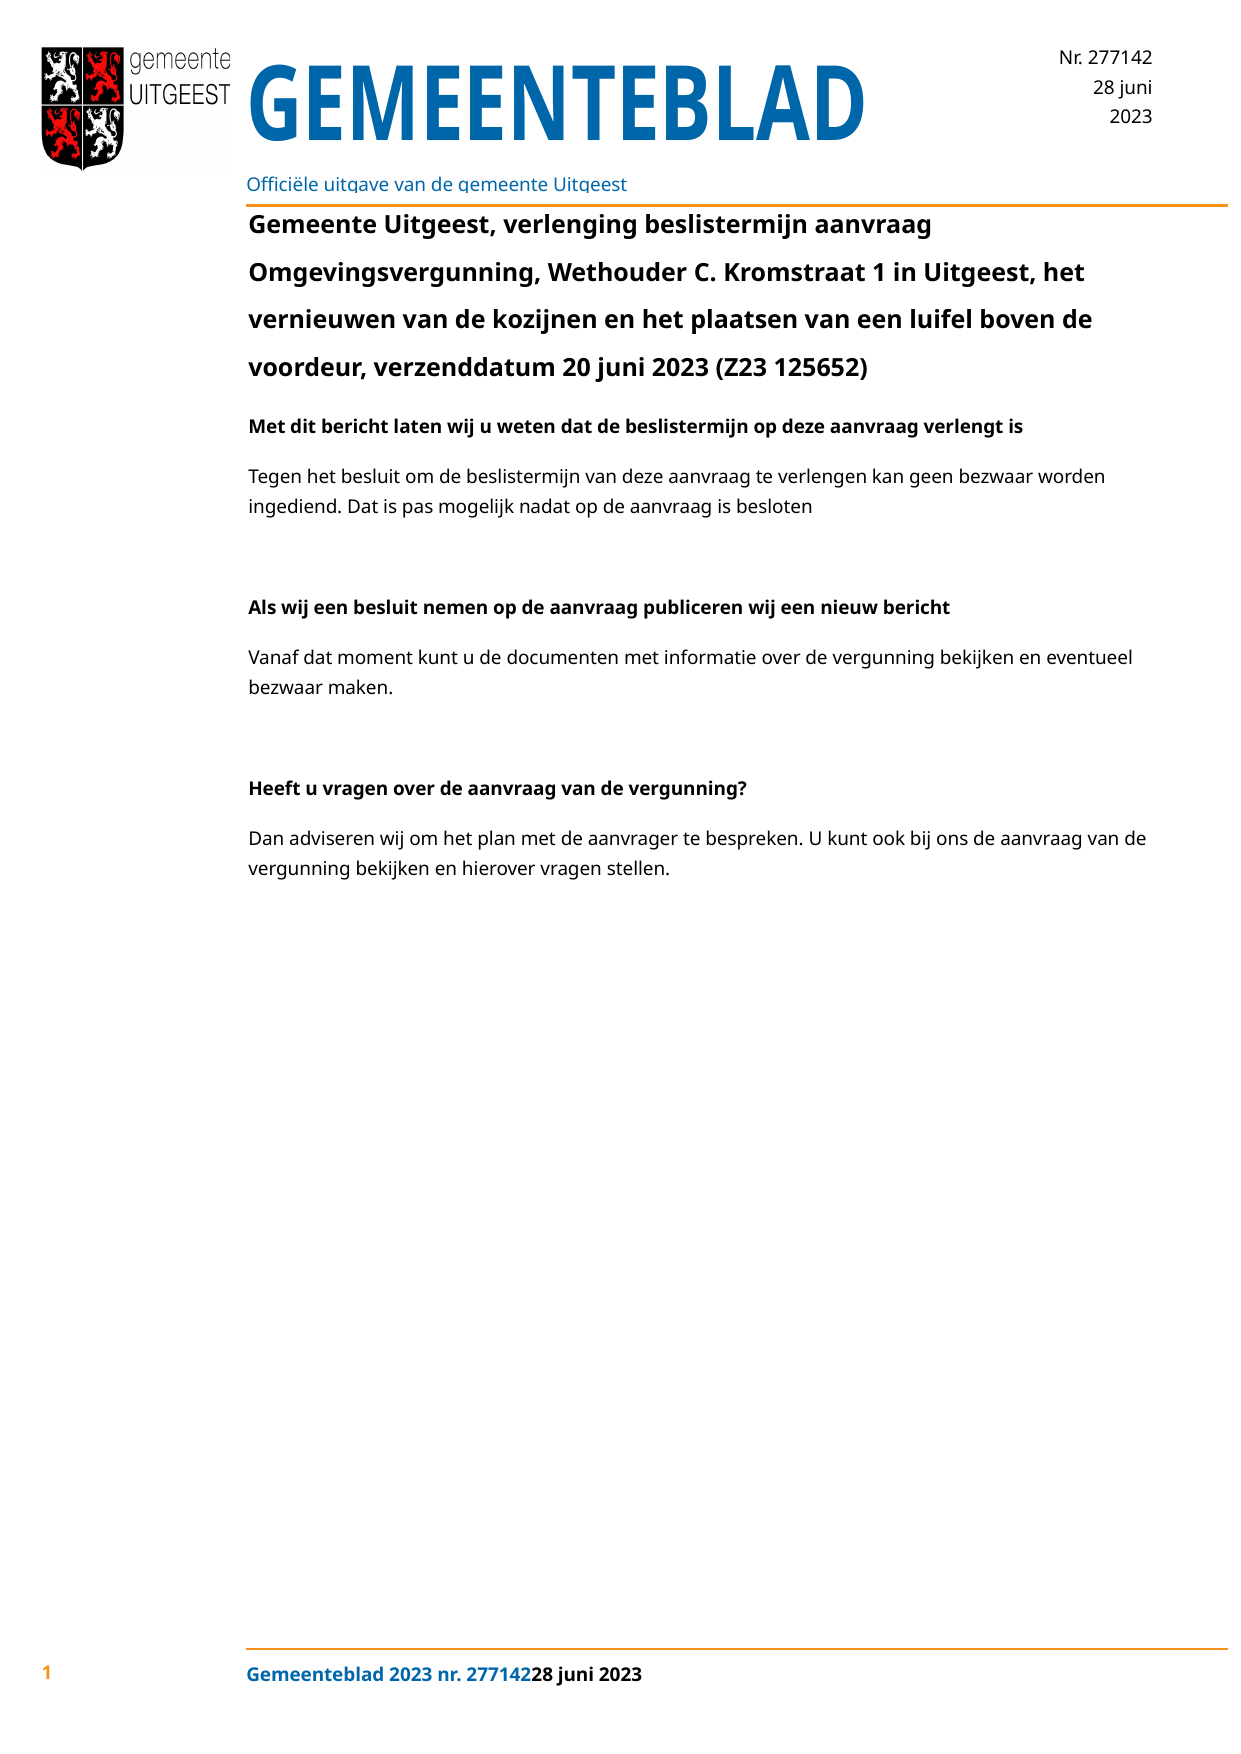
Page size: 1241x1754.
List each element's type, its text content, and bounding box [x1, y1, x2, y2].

text Dan adviseren wij om het plan met de aanvrager te bespreken. U kunt ook bij ons de aanvraag van de vergunning bekijken en hierover vragen stellen. [248, 825, 1152, 881]
picture [41, 47, 231, 172]
text Heeft u vragen over de aanvraag van de vergunning? [248, 775, 1152, 801]
text Tegen het besluit om de beslistermijn van deze aanvraag te verlengen kan geen bezwaar worden ingediend. Dat is pas mogelijk nadat op de aanvraag is besloten [248, 463, 1152, 519]
text Met dit bericht laten wij u weten dat de beslistermijn op deze aanvraag verlengt is [248, 413, 1152, 439]
text Gemeente Uitgeest, verlenging beslistermijn aanvraag Omgevingsvergunning, Wethouder C. Kromstraat 1 in Uitgeest, het vernieuwen van de kozijnen en het plaatsen van een luifel boven de voordeur, verzenddatum 20 juni 2023 (Z23 125652) [248, 207, 1152, 384]
text Vanaf dat moment kunt u de documenten met informatie over de vergunning bekijken en eventueel bezwaar maken. [248, 644, 1152, 700]
text Als wij een besluit nemen op de aanvraag publiceren wij een nieuw bericht [248, 594, 1152, 620]
